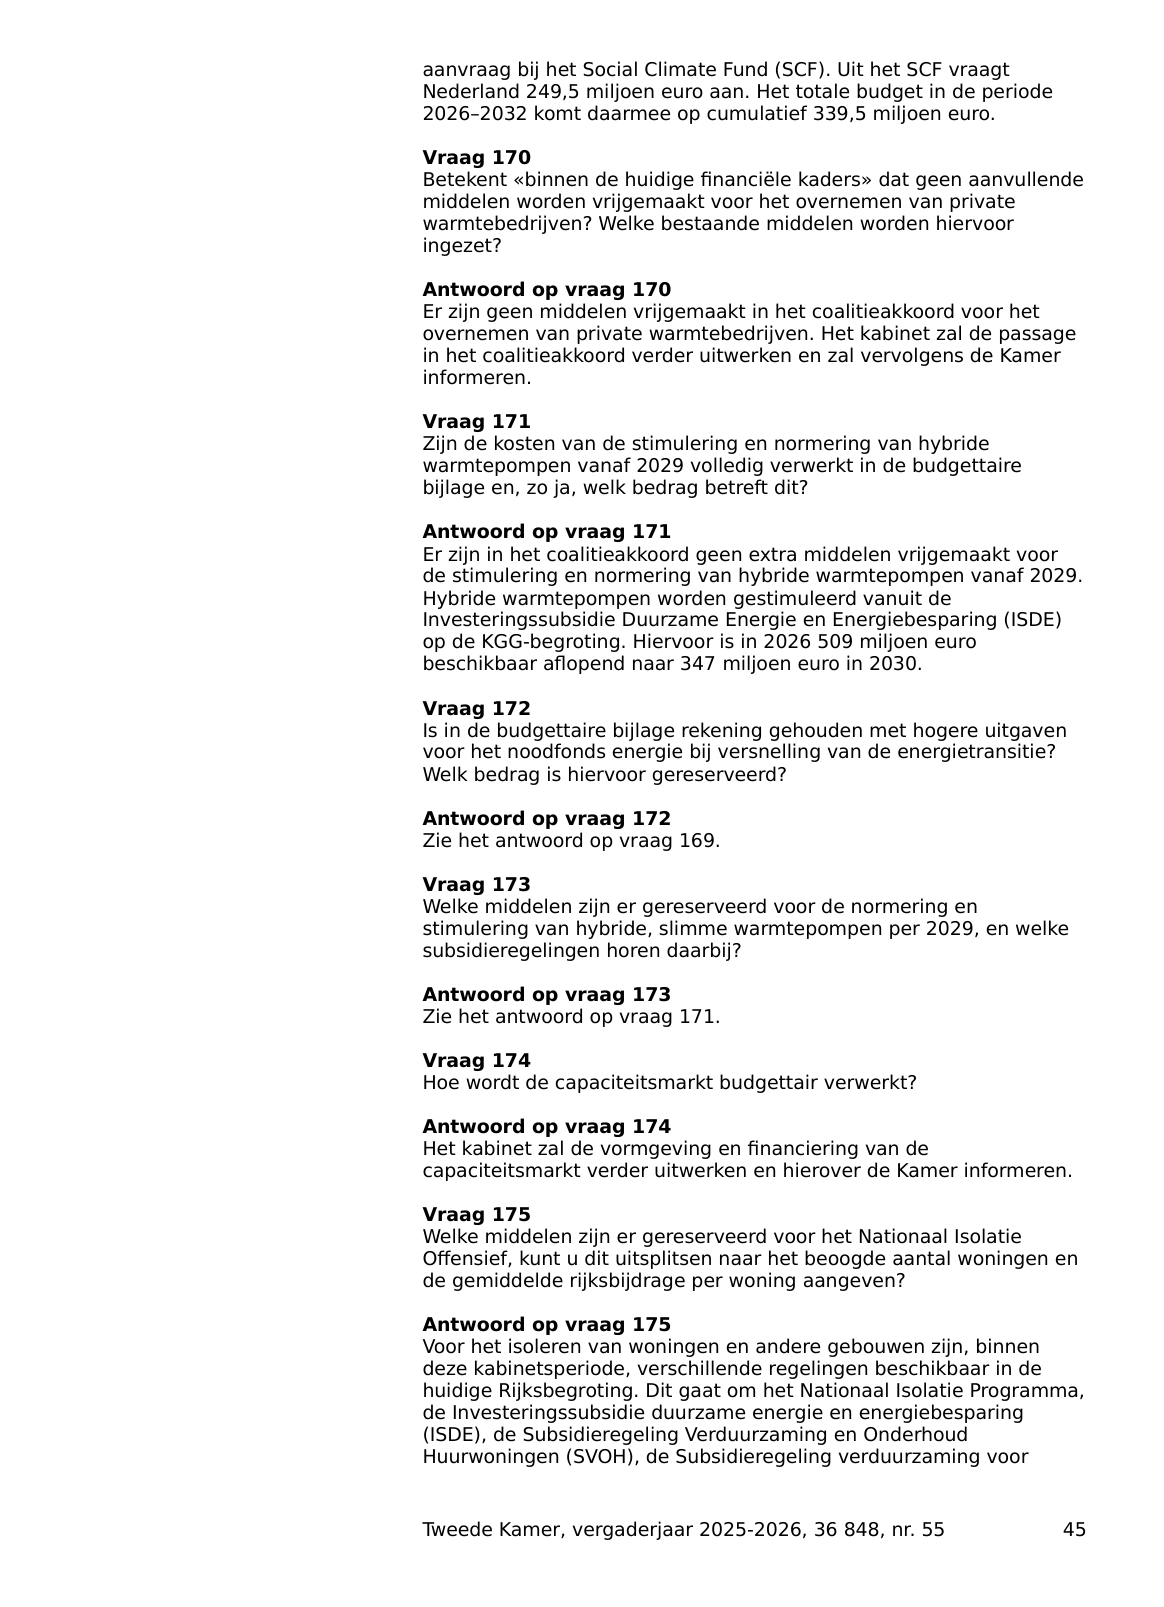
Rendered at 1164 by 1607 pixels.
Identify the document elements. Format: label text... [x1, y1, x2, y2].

text aanvraag bij het Social Climate Fund (SCF). Uit het SCF vraagt Nederland 249,5 miljoen euro aan. Het totale budget in de periode 2026–2032 komt daarmee op cumulatief 339,5 miljoen euro. [422, 59, 1087, 125]
text Vraag 173 [422, 874, 1087, 896]
text Zie het antwoord op vraag 169. [422, 829, 1087, 852]
text Vraag 174 [422, 1050, 1087, 1072]
text Antwoord op vraag 175 [422, 1314, 1087, 1336]
text Antwoord op vraag 172 [422, 808, 1087, 829]
text Vraag 172 [422, 697, 1087, 719]
text Vraag 170 [422, 147, 1087, 169]
text Zijn de kosten van de stimulering en normering van hybride warmtepompen vanaf 2029 volledig verwerkt in de budgettaire bijlage en, zo ja, welk bedrag betreft dit? [422, 433, 1087, 499]
text Hoe wordt de capaciteitsmarkt budgettair verwerkt? [422, 1072, 1087, 1094]
text Welke middelen zijn er gereserveerd voor de normering en stimulering van hybride, slimme warmtepompen per 2029, en welke subsidieregelingen horen daarbij? [422, 896, 1087, 962]
text Vraag 171 [422, 411, 1087, 433]
text Vraag 175 [422, 1204, 1087, 1226]
text Antwoord op vraag 171 [422, 521, 1087, 543]
text Er zijn geen middelen vrijgemaakt in het coalitieakkoord voor het overnemen van private warmtebedrijven. Het kabinet zal de passage in het coalitieakkoord verder uitwerken en zal vervolgens de Kamer informeren. [422, 301, 1087, 389]
text Er zijn in het coalitieakkoord geen extra middelen vrijgemaakt voor de stimulering en normering van hybride warmtepompen vanaf 2029. Hybride warmtepompen worden gestimuleerd vanuit de Investeringssubsidie Duurzame Energie en Energiebesparing (ISDE) op de KGG-begroting. Hiervoor is in 2026 509 miljoen euro beschikbaar aflopend naar 347 miljoen euro in 2030. [422, 543, 1087, 675]
text Het kabinet zal de vormgeving en financiering van de capaciteitsmarkt verder uitwerken en hierover de Kamer informeren. [422, 1138, 1087, 1182]
text Zie het antwoord op vraag 171. [422, 1006, 1087, 1028]
text Antwoord op vraag 173 [422, 984, 1087, 1006]
text Voor het isoleren van woningen en andere gebouwen zijn, binnen deze kabinetsperiode, verschillende regelingen beschikbaar in de huidige Rijksbegroting. Dit gaat om het Nationaal Isolatie Programma, de Investeringssubsidie duurzame energie en energiebesparing (ISDE), de Subsidieregeling Verduurzaming en Onderhoud Huurwoningen (SVOH), de Subsidieregeling verduurzaming voor [422, 1336, 1087, 1468]
text Welke middelen zijn er gereserveerd voor het Nationaal Isolatie Offensief, kunt u dit uitsplitsen naar het beoogde aantal woningen en de gemiddelde rijksbijdrage per woning aangeven? [422, 1226, 1087, 1292]
text Antwoord op vraag 170 [422, 279, 1087, 301]
text Is in de budgettaire bijlage rekening gehouden met hogere uitgaven voor het noodfonds energie bij versnelling van de energietransitie? Welk bedrag is hiervoor gereserveerd? [422, 719, 1087, 785]
text Antwoord op vraag 174 [422, 1116, 1087, 1138]
text Betekent «binnen de huidige financiële kaders» dat geen aanvullende middelen worden vrijgemaakt voor het overnemen van private warmtebedrijven? Welke bestaande middelen worden hiervoor ingezet? [422, 169, 1087, 257]
